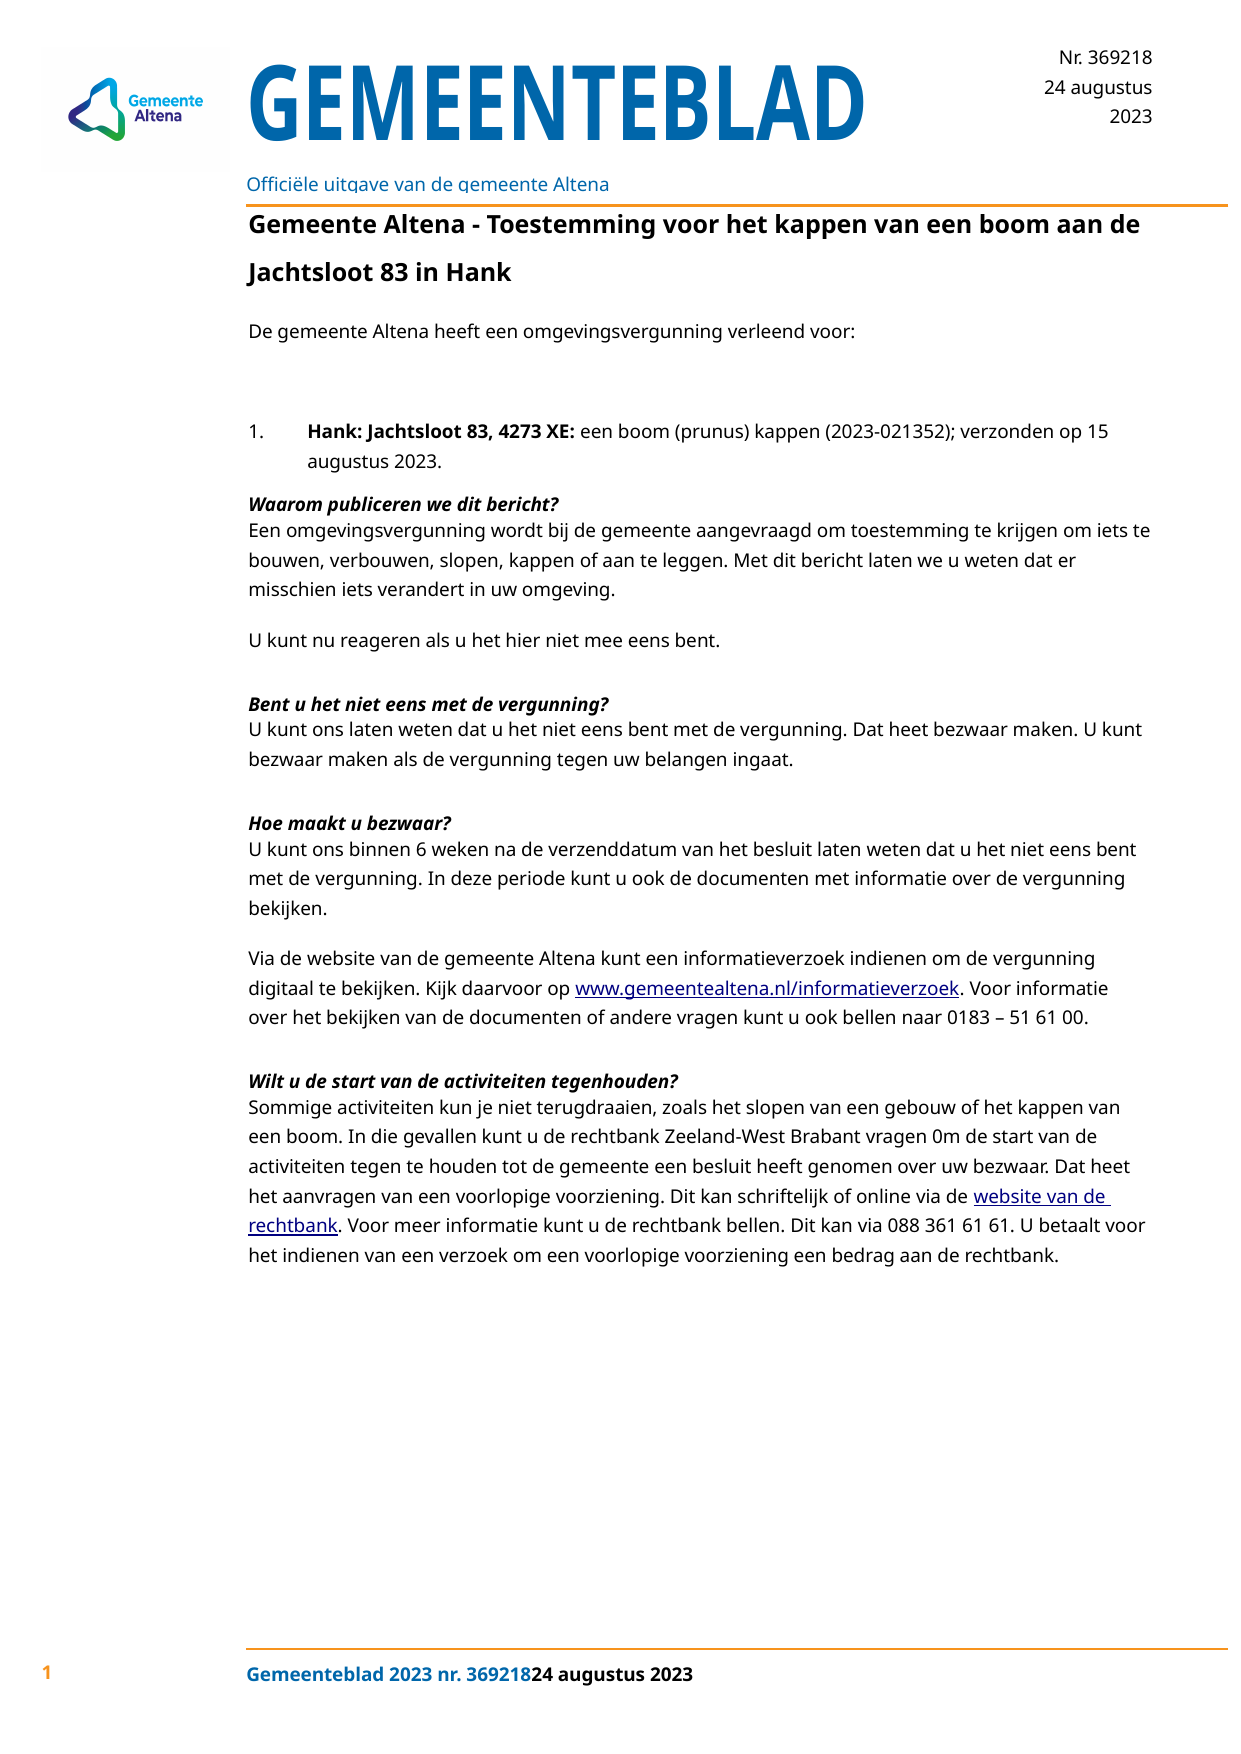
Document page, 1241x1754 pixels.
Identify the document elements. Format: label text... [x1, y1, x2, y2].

picture [41, 47, 231, 172]
text Waarom publiceren we dit bericht? [248, 491, 1152, 517]
text De gemeente Altena heeft een omgevingsvergunning verleend voor: [248, 318, 1152, 344]
text Een omgevingsvergunning wordt bij de gemeente aangevraagd om toestemming te krijgen om iets te bouwen, verbouwen, slopen, kappen of aan te leggen. Met dit bericht laten we u weten dat er misschien iets verandert in uw omgeving. [248, 517, 1152, 602]
text Bent u het niet eens met de vergunning? [248, 691, 1152, 716]
text Wilt u de start van de activiteiten tegenhouden? [248, 1068, 1152, 1094]
list Hank: Jachtsloot 83, 4273 XE: een boom (prunus) kappen (2023-021352); verzonden op 15 augustus 2023. [248, 419, 1152, 474]
text Via de website van de gemeente Altena kunt een informatieverzoek indienen om de vergunning digitaal te bekijken. Kijk daarvoor op www.gemeentealtena.nl/informatieverzoek. Voor informatie over het bekijken van de documenten of andere vragen kunt u ook bellen naar 0183 – 51 61 00. [248, 945, 1152, 1030]
text U kunt ons binnen 6 weken na de verzenddatum van het besluit laten weten dat u het niet eens bent met de vergunning. In deze periode kunt u ook de documenten met informatie over de vergunning bekijken. [248, 836, 1152, 921]
text Hoe maakt u bezwaar? [248, 810, 1152, 836]
text Sommige activiteiten kun je niet terugdraaien, zoals het slopen van een gebouw of het kappen van een boom. In die gevallen kunt u de rechtbank Zeeland-West Brabant vragen 0m de start van de activiteiten tegen te houden tot de gemeente een besluit heeft genomen over uw bezwaar. Dat heet het aanvragen van een voorlopige voorziening. Dit kan schriftelijk of online via de website van de rechtbank. Voor meer informatie kunt u de rechtbank bellen. Dit kan via 088 361 61 61. U betaalt voor het indienen van een verzoek om een voorlopige voorziening een bedrag aan de rechtbank. [248, 1094, 1152, 1268]
text Gemeente Altena - Toestemming voor het kappen van een boom aan de Jachtsloot 83 in Hank [248, 207, 1152, 288]
text U kunt nu reageren als u het hier niet mee eens bent. [248, 627, 1152, 652]
text U kunt ons laten weten dat u het niet eens bent met de vergunning. Dat heet bezwaar maken. U kunt bezwaar maken als de vergunning tegen uw belangen ingaat. [248, 716, 1152, 772]
